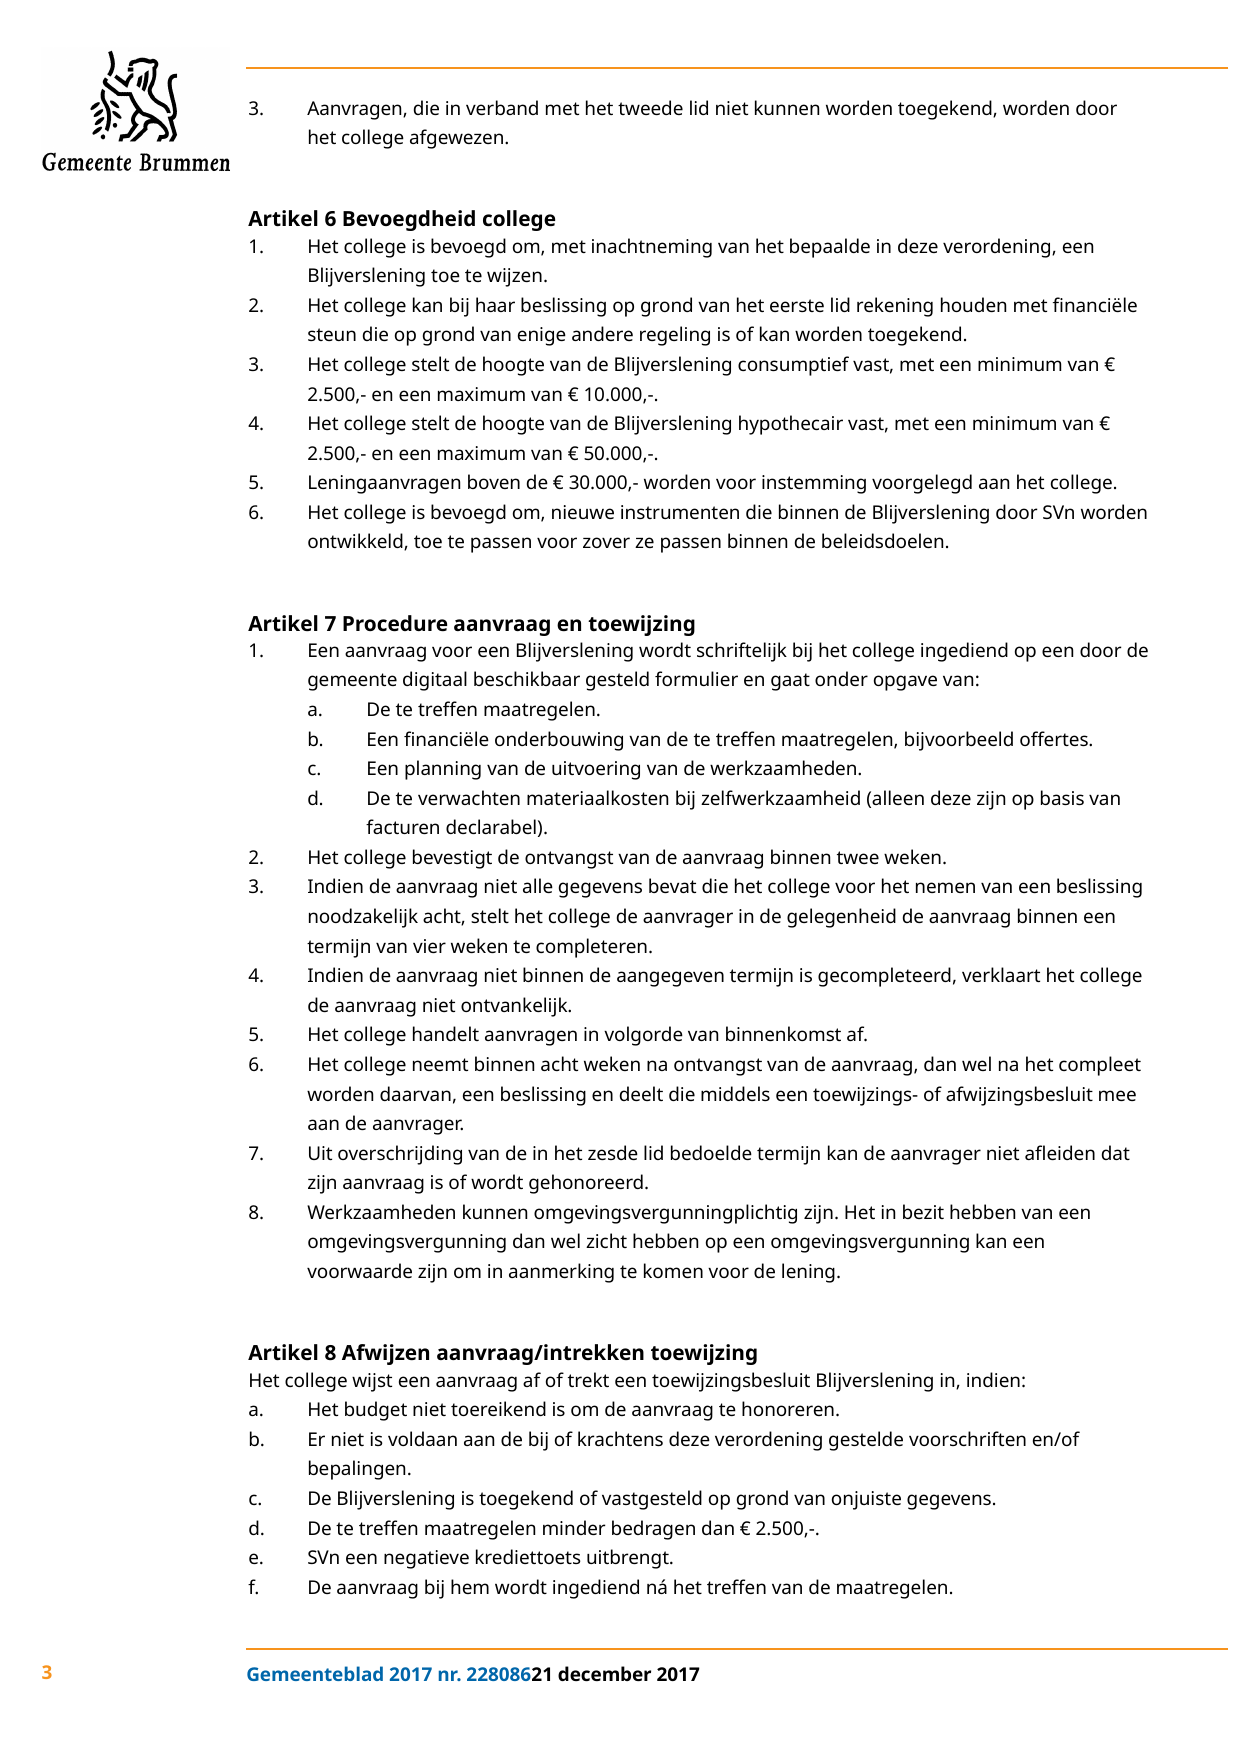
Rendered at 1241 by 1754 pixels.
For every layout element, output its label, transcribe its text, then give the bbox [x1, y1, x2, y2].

list Indien de aanvraag niet alle gegevens bevat die het college voor het nemen van een beslissing noodzakelijk acht, stelt het college de aanvrager in de gelegenheid de aanvraag binnen een termijn van vier weken te completeren. [248, 874, 1152, 959]
list Een planning van de uitvoering van de werkzaamheden. [307, 755, 1152, 781]
list Het college stelt de hoogte van de Blijverslening consumptief vast, met een minimum van € 2.500,- en een maximum van € 10.000,-. [248, 351, 1152, 406]
list Het budget niet toereikend is om de aanvraag te honoreren. [248, 1396, 1152, 1422]
list Uit overschrijding van de in het zesde lid bedoelde termijn kan de aanvrager niet afleiden dat zijn aanvraag is of wordt gehonoreerd. [248, 1140, 1152, 1195]
list Er niet is voldaan aan de bij of krachtens deze verordening gestelde voorschriften en/of bepalingen. [248, 1426, 1152, 1481]
text Artikel 8 Afwijzen aanvraag/intrekken toewijzing [248, 1338, 1152, 1367]
list De Blijverslening is toegekend of vastgesteld op grond van onjuiste gegevens. [248, 1485, 1152, 1511]
list Het college neemt binnen acht weken na ontvangst van de aanvraag, dan wel na het compleet worden daarvan, een beslissing en deelt die middels een toewijzings- of afwijzingsbesluit mee aan de aanvrager. [248, 1051, 1152, 1136]
list Het college kan bij haar beslissing op grond van het eerste lid rekening houden met financiële steun die op grond van enige andere regeling is of kan worden toegekend. [248, 292, 1152, 347]
list Leningaanvragen boven de € 30.000,- worden voor instemming voorgelegd aan het college. [248, 469, 1152, 495]
text Het college wijst een aanvraag af of trekt een toewijzingsbesluit Blijverslening in, indien: [248, 1367, 1152, 1392]
list De te verwachten materiaalkosten bij zelfwerkzaamheid (alleen deze zijn op basis van facturen declarabel). [307, 785, 1152, 840]
text Artikel 7 Procedure aanvraag en toewijzing [248, 609, 1152, 637]
list Aanvragen, die in verband met het tweede lid niet kunnen worden toegekend, worden door het college afgewezen. [248, 95, 1152, 150]
list De aanvraag bij hem wordt ingediend ná het treffen van de maatregelen. [248, 1574, 1152, 1599]
picture [41, 47, 231, 172]
list Een financiële onderbouwing van de te treffen maatregelen, bijvoorbeeld offertes. [307, 726, 1152, 752]
list Indien de aanvraag niet binnen de aangegeven termijn is gecompleteerd, verklaart het college de aanvraag niet ontvankelijk. [248, 962, 1152, 1018]
list De te treffen maatregelen minder bedragen dan € 2.500,-. [248, 1515, 1152, 1540]
list De te treffen maatregelen. [307, 696, 1152, 722]
list Het college bevestigt de ontvangst van de aanvraag binnen twee weken. [248, 844, 1152, 870]
list Een aanvraag voor een Blijverslening wordt schriftelijk bij het college ingediend op een door de gemeente digitaal beschikbaar gesteld formulier en gaat onder opgave van: [248, 637, 1152, 692]
list Het college is bevoegd om, nieuwe instrumenten die binnen de Blijverslening door SVn worden ontwikkeld, toe te passen voor zover ze passen binnen de beleidsdoelen. [248, 499, 1152, 554]
list Werkzaamheden kunnen omgevingsvergunningplichtig zijn. Het in bezit hebben van een omgevingsvergunning dan wel zicht hebben op een omgevingsvergunning kan een voorwaarde zijn om in aanmerking te komen voor de lening. [248, 1199, 1152, 1284]
list Het college stelt de hoogte van de Blijverslening hypothecair vast, met een minimum van € 2.500,- en een maximum van € 50.000,-. [248, 410, 1152, 466]
list Het college is bevoegd om, met inachtneming van het bepaalde in deze verordening, een Blijverslening toe te wijzen. [248, 233, 1152, 288]
list SVn een negatieve krediettoets uitbrengt. [248, 1544, 1152, 1570]
text Artikel 6 Bevoegdheid college [248, 204, 1152, 233]
list Het college handelt aanvragen in volgorde van binnenkomst af. [248, 1022, 1152, 1047]
